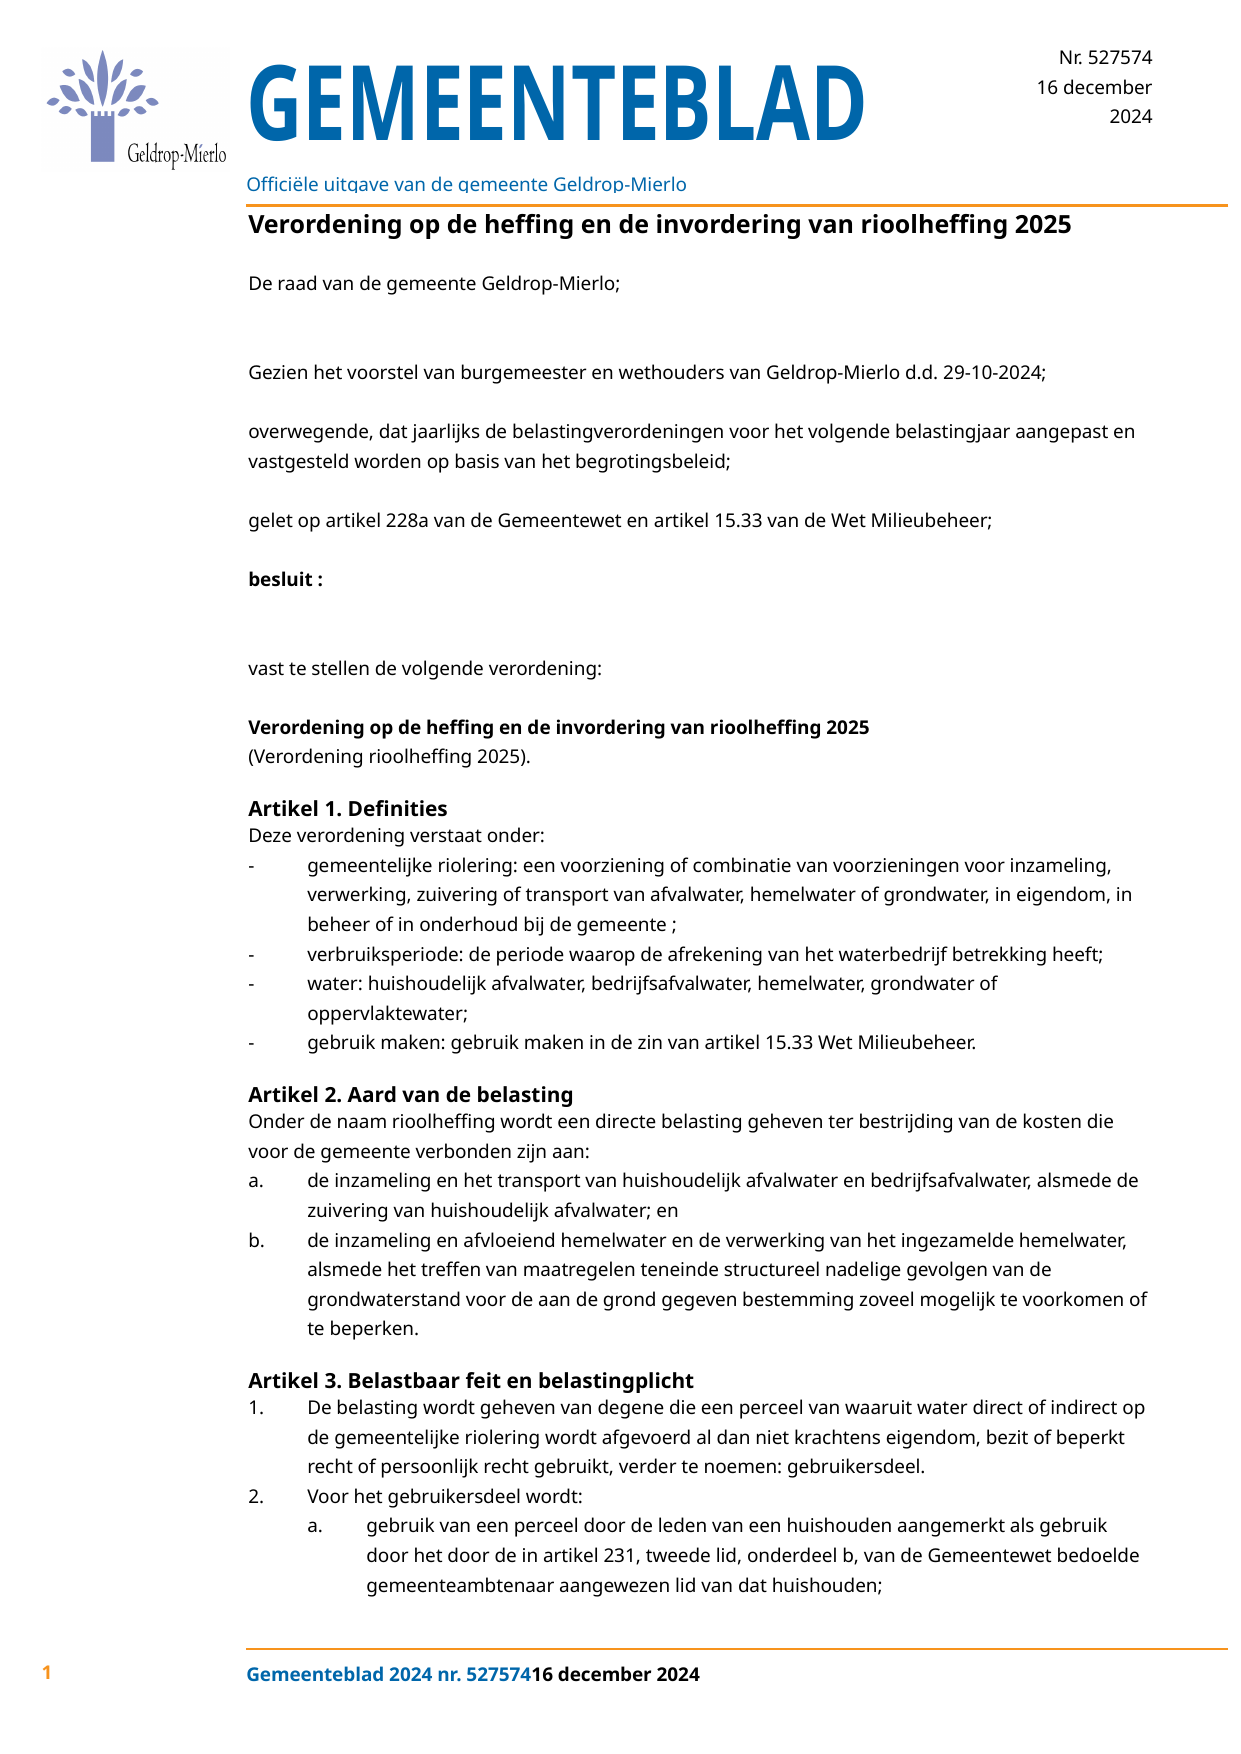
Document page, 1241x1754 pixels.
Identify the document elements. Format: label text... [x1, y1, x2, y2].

list gebruik maken: gebruik maken in de zin van artikel 15.33 Wet Milieubeheer. [248, 1029, 1152, 1055]
text Verordening op de heffing en de invordering van rioolheffing 2025 [248, 207, 1152, 241]
text besluit : [248, 566, 1152, 592]
text Artikel 3. Belastbaar feit en belastingplicht [248, 1366, 1152, 1394]
list de inzameling en afvloeiend hemelwater en de verwerking van het ingezamelde hemelwater, alsmede het treffen van maatregelen teneinde structureel nadelige gevolgen van de grondwaterstand voor de aan de grond gegeven bestemming zoveel mogelijk te voorkomen of te beperken. [248, 1227, 1152, 1341]
list water: huishoudelijk afvalwater, bedrijfsafvalwater, hemelwater, grondwater of oppervlaktewater; [248, 970, 1152, 1026]
text Artikel 1. Definities [248, 794, 1152, 822]
picture [41, 47, 231, 172]
text Verordening op de heffing en de invordering van rioolheffing 2025 [248, 714, 1152, 740]
text gelet op artikel 228a van de Gemeentewet en artikel 15.33 van de Wet Milieubeheer; [248, 507, 1152, 533]
text Artikel 2. Aard van de belasting [248, 1080, 1152, 1108]
text De raad van de gemeente Geldrop-Mierlo; [248, 270, 1152, 296]
list gebruik van een perceel door de leden van een huishouden aangemerkt als gebruik door het door de in artikel 231, tweede lid, onderdeel b, van de Gemeentewet bedoelde gemeenteambtenaar aangewezen lid van dat huishouden; [307, 1513, 1152, 1598]
list gemeentelijke riolering: een voorziening of combinatie van voorzieningen voor inzameling, verwerking, zuivering of transport van afvalwater, hemelwater of grondwater, in eigendom, in beheer of in onderhoud bij de gemeente ; [248, 852, 1152, 937]
list de inzameling en het transport van huishoudelijk afvalwater en bedrijfsafvalwater, alsmede de zuivering van huishoudelijk afvalwater; en [248, 1168, 1152, 1223]
text Gezien het voorstel van burgemeester en wethouders van Geldrop-Mierlo d.d. 29-10-2024; [248, 359, 1152, 385]
text overwegende, dat jaarlijks de belastingverordeningen voor het volgende belastingjaar aangepast en vastgesteld worden op basis van het begrotingsbeleid; [248, 418, 1152, 473]
text Deze verordening verstaat onder: [248, 822, 1152, 848]
list verbruiksperiode: de periode waarop de afrekening van het waterbedrijf betrekking heeft; [248, 941, 1152, 967]
text (Verordening rioolheffing 2025). [248, 744, 1152, 769]
text Onder de naam rioolheffing wordt een directe belasting geheven ter bestrijding van de kosten die voor de gemeente verbonden zijn aan: [248, 1108, 1152, 1164]
list Voor het gebruikersdeel wordt: [248, 1483, 1152, 1509]
list De belasting wordt geheven van degene die een perceel van waaruit water direct of indirect op de gemeentelijke riolering wordt afgevoerd al dan niet krachtens eigendom, bezit of beperkt recht of persoonlijk recht gebruikt, verder te noemen: gebruikersdeel. [248, 1394, 1152, 1479]
text vast te stellen de volgende verordening: [248, 655, 1152, 681]
